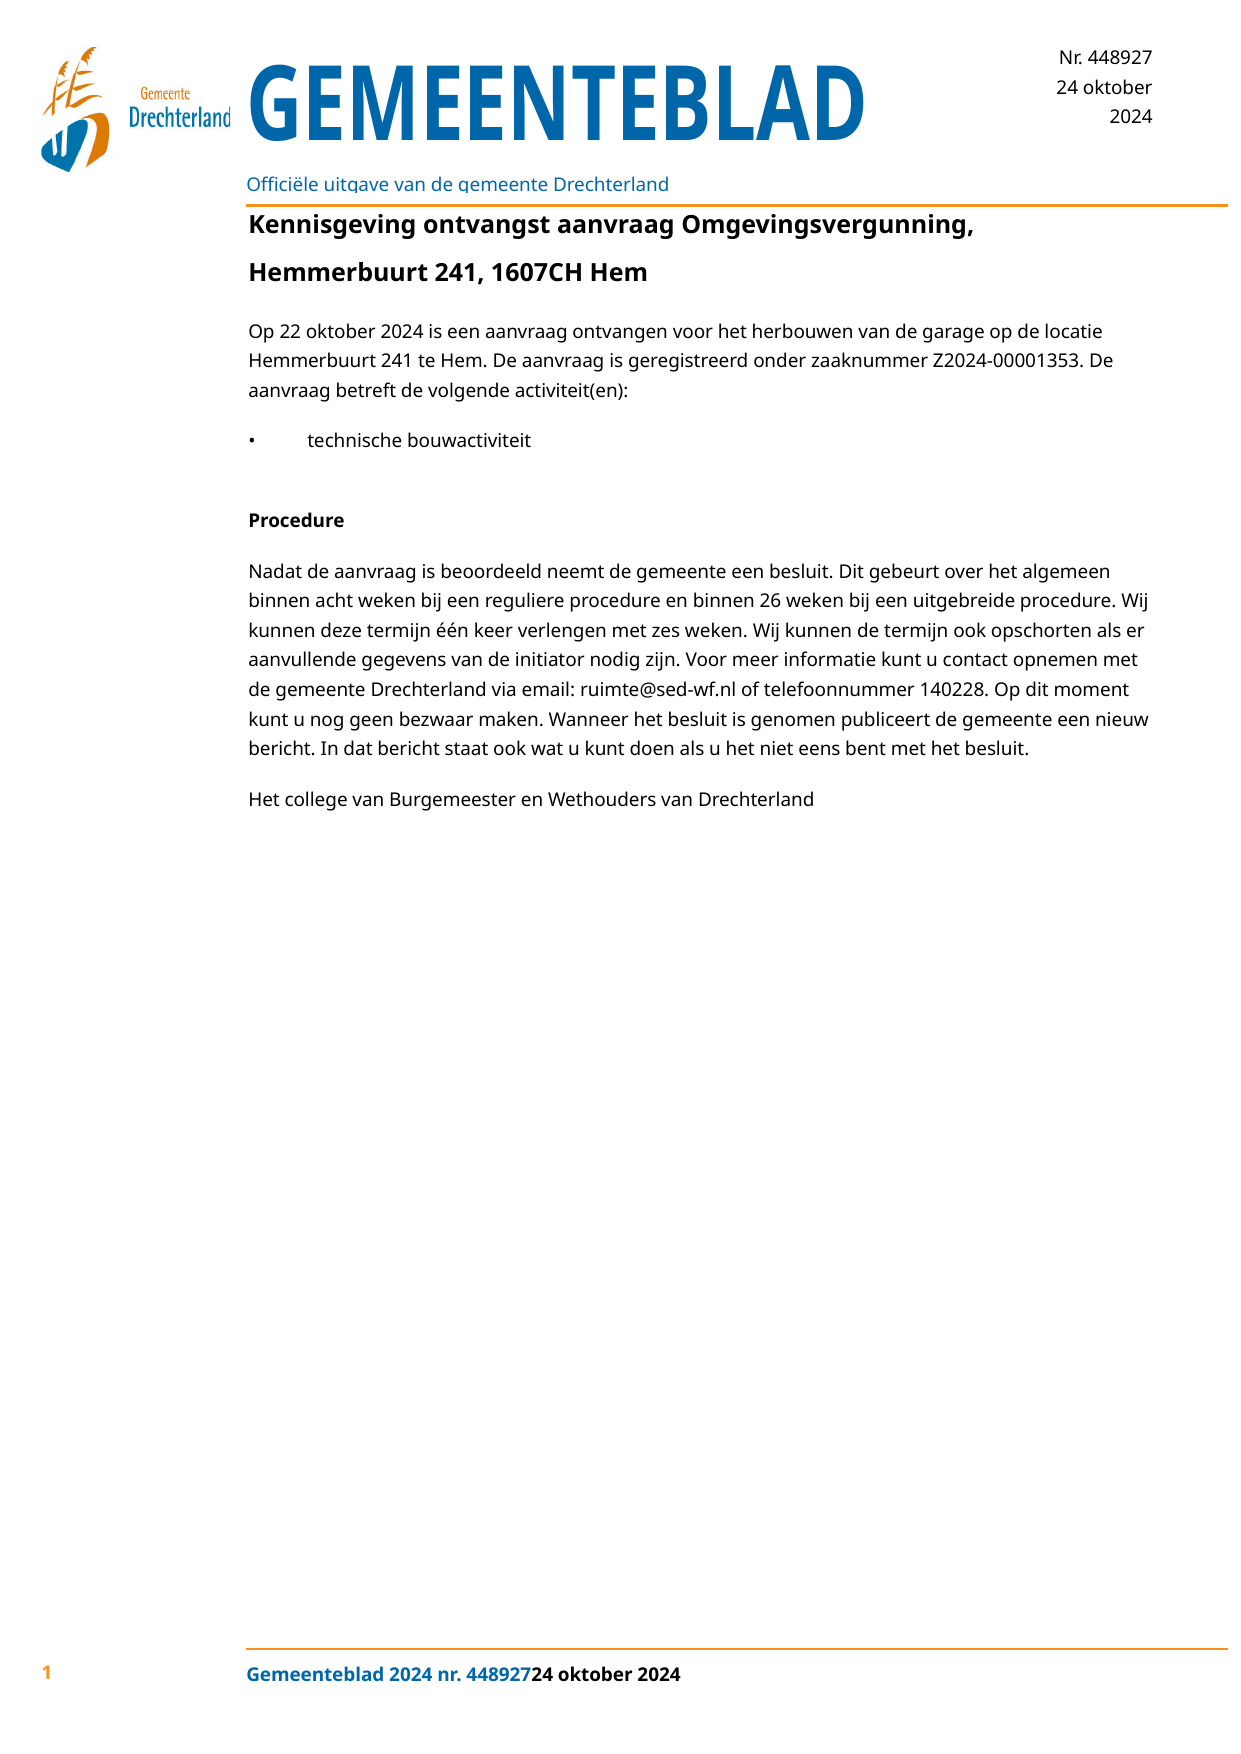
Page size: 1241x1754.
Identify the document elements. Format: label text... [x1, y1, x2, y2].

text Nadat de aanvraag is beoordeeld neemt de gemeente een besluit. Dit gebeurt over het algemeen binnen acht weken bij een reguliere procedure en binnen 26 weken bij een uitgebreide procedure. Wij kunnen deze termijn één keer verlengen met zes weken. Wij kunnen de termijn ook opschorten als er aanvullende gegevens van de initiator nodig zijn. Voor meer informatie kunt u contact opnemen met de gemeente Drechterland via email: ruimte@sed-wf.nl of telefoonnummer 140228. Op dit moment kunt u nog geen bezwaar maken. Wanneer het besluit is genomen publiceert de gemeente een nieuw bericht. In dat bericht staat ook wat u kunt doen als u het niet eens bent met het besluit. [248, 558, 1152, 761]
picture [226, 115, 231, 124]
text Het college van Burgemeester en Wethouders van Drechterland [248, 786, 1152, 812]
text Kennisgeving ontvangst aanvraag Omgevingsvergunning, Hemmerbuurt 241, 1607CH Hem [248, 207, 1152, 288]
list technische bouwactiviteit [248, 427, 1152, 453]
picture [41, 158, 64, 172]
picture [41, 47, 231, 172]
text Op 22 oktober 2024 is een aanvraag ontvangen voor het herbouwen van de garage op de locatie Hemmerbuurt 241 te Hem. De aanvraag is geregistreerd onder zaaknummer Z2024-00001353. De aanvraag betreft de volgende activiteit(en): [248, 318, 1152, 403]
text Procedure [248, 507, 1152, 533]
